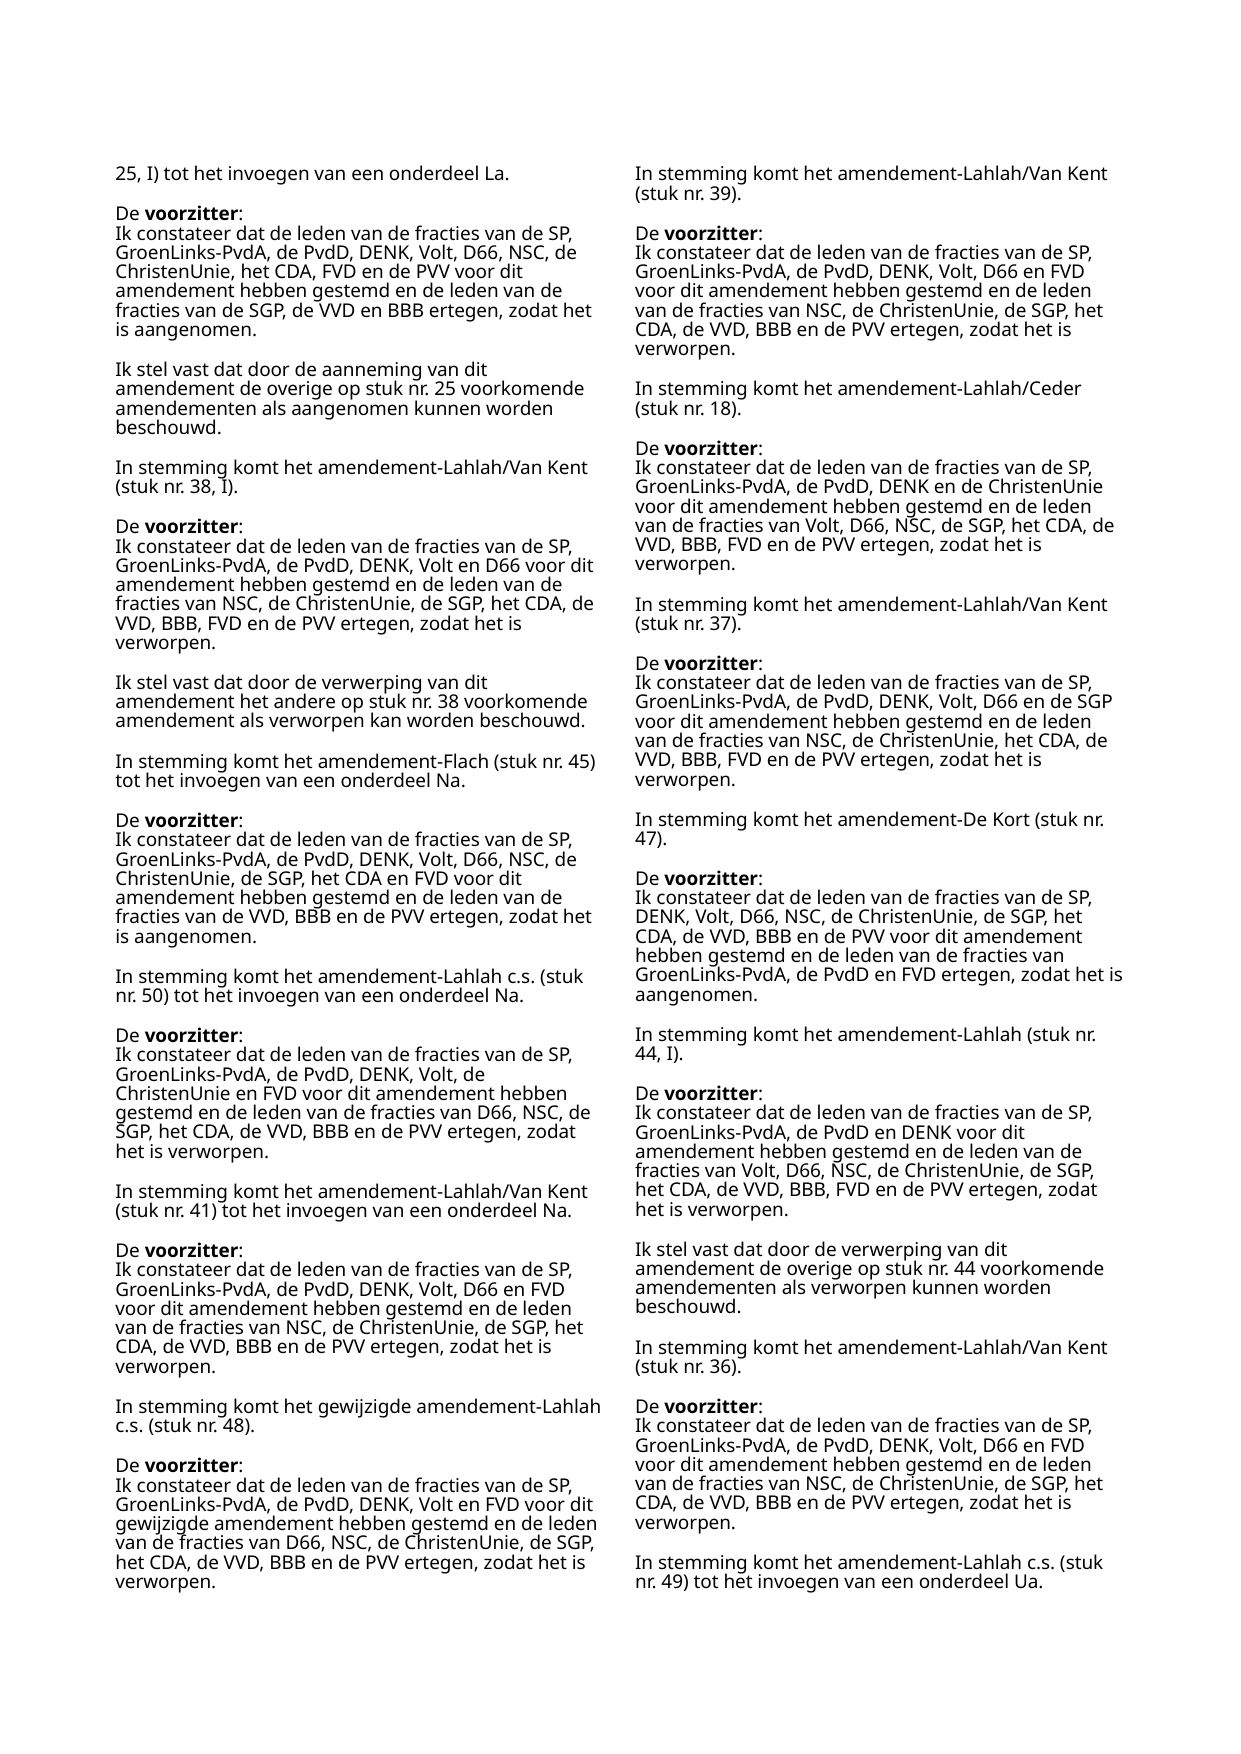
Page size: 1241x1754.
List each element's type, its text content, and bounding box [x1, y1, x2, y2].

text De voorzitter: [115, 518, 605, 538]
text Ik constateer dat de leden van de fracties van de SP, GroenLinks-PvdA, de PvdD, DENK, Volt en FVD voor dit gewijzigde amendement hebben gestemd en de leden van de fracties van D66, NSC, de ChristenUnie, de SGP, het CDA, de VVD, BBB en de PVV ertegen, zodat het is verworpen. [115, 1477, 605, 1592]
text De voorzitter: [635, 440, 1125, 459]
text De voorzitter: [115, 812, 605, 831]
text De voorzitter: [115, 1457, 605, 1477]
text Ik constateer dat de leden van de fracties van de SP, GroenLinks-PvdA, de PvdD, DENK, Volt en D66 voor dit amendement hebben gestemd en de leden van de fracties van NSC, de ChristenUnie, de SGP, het CDA, de VVD, BBB, FVD en de PVV ertegen, zodat het is verworpen. [115, 538, 605, 653]
text Ik stel vast dat door de verwerping van dit amendement het andere op stuk nr. 38 voorkomende amendement als verworpen kan worden beschouwd. [115, 674, 605, 732]
text De voorzitter: [115, 1027, 605, 1046]
text De voorzitter: [635, 1398, 1125, 1417]
text In stemming komt het amendement-Flach (stuk nr. 45) tot het invoegen van een onderdeel Na. [115, 753, 605, 791]
text De voorzitter: [635, 870, 1125, 889]
text De voorzitter: [635, 225, 1125, 244]
text Ik constateer dat de leden van de fracties van de SP, GroenLinks-PvdA, de PvdD, DENK, Volt, D66 en FVD voor dit amendement hebben gestemd en de leden van de fracties van NSC, de ChristenUnie, de SGP, het CDA, de VVD, BBB en de PVV ertegen, zodat het is verworpen. [115, 1261, 605, 1377]
text In stemming komt het amendement-Lahlah/Ceder (stuk nr. 18). [635, 380, 1125, 419]
text Ik constateer dat de leden van de fracties van de SP, GroenLinks-PvdA, de PvdD, DENK, Volt, D66, NSC, de ChristenUnie, de SGP, het CDA en FVD voor dit amendement hebben gestemd en de leden van de fracties van de VVD, BBB en de PVV ertegen, zodat het is aangenomen. [115, 831, 605, 947]
text De voorzitter: [115, 1242, 605, 1261]
text De voorzitter: [115, 205, 605, 225]
text In stemming komt het amendement-Lahlah (stuk nr. 44, I). [635, 1026, 1125, 1064]
text Ik constateer dat de leden van de fracties van de SP, DENK, Volt, D66, NSC, de ChristenUnie, de SGP, het CDA, de VVD, BBB en de PVV voor dit amendement hebben gestemd en de leden van de fracties van GroenLinks-PvdA, de PvdD en FVD ertegen, zodat het is aangenomen. [635, 889, 1125, 1005]
text Ik stel vast dat door de verwerping van dit amendement de overige op stuk nr. 44 voorkomende amendementen als verworpen kunnen worden beschouwd. [635, 1241, 1125, 1318]
text In stemming komt het amendement-De Kort (stuk nr. 47). [635, 811, 1125, 849]
text In stemming komt het amendement-Lahlah/Van Kent (stuk nr. 36). [635, 1339, 1125, 1377]
text Ik constateer dat de leden van de fracties van de SP, GroenLinks-PvdA, de PvdD, DENK, Volt, D66 en FVD voor dit amendement hebben gestemd en de leden van de fracties van NSC, de ChristenUnie, de SGP, het CDA, de VVD, BBB en de PVV ertegen, zodat het is verworpen. [635, 244, 1125, 359]
text Ik constateer dat de leden van de fracties van de SP, GroenLinks-PvdA, de PvdD, DENK, Volt, de ChristenUnie en FVD voor dit amendement hebben gestemd en de leden van de fracties van D66, NSC, de SGP, het CDA, de VVD, BBB en de PVV ertegen, zodat het is verworpen. [115, 1046, 605, 1162]
text In stemming komt het amendement-Lahlah/Van Kent (stuk nr. 39). [635, 165, 1125, 204]
text In stemming komt het amendement-Lahlah/Van Kent (stuk nr. 41) tot het invoegen van een onderdeel Na. [115, 1183, 605, 1221]
text In stemming komt het amendement-Lahlah c.s. (stuk nr. 49) tot het invoegen van een onderdeel Ua. [635, 1554, 1125, 1592]
text 25, I) tot het invoegen van een onderdeel La. [115, 165, 605, 184]
text Ik constateer dat de leden van de fracties van de SP, GroenLinks-PvdA, de PvdD, DENK, Volt, D66 en de SGP voor dit amendement hebben gestemd en de leden van de fracties van NSC, de ChristenUnie, het CDA, de VVD, BBB, FVD en de PVV ertegen, zodat het is verworpen. [635, 674, 1125, 790]
text Ik constateer dat de leden van de fracties van de SP, GroenLinks-PvdA, de PvdD, DENK, Volt, D66 en FVD voor dit amendement hebben gestemd en de leden van de fracties van NSC, de ChristenUnie, de SGP, het CDA, de VVD, BBB en de PVV ertegen, zodat het is verworpen. [635, 1417, 1125, 1533]
text In stemming komt het amendement-Lahlah/Van Kent (stuk nr. 37). [635, 596, 1125, 634]
text Ik constateer dat de leden van de fracties van de SP, GroenLinks-PvdA, de PvdD, DENK, Volt, D66, NSC, de ChristenUnie, het CDA, FVD en de PVV voor dit amendement hebben gestemd en de leden van de fracties van de SGP, de VVD en BBB ertegen, zodat het is aangenomen. [115, 225, 605, 340]
text In stemming komt het amendement-Lahlah/Van Kent (stuk nr. 38, I). [115, 459, 605, 497]
text In stemming komt het amendement-Lahlah c.s. (stuk nr. 50) tot het invoegen van een onderdeel Na. [115, 968, 605, 1006]
text Ik stel vast dat door de aanneming van dit amendement de overige op stuk nr. 25 voorkomende amendementen als aangenomen kunnen worden beschouwd. [115, 361, 605, 438]
text Ik constateer dat de leden van de fracties van de SP, GroenLinks-PvdA, de PvdD en DENK voor dit amendement hebben gestemd en de leden van de fracties van Volt, D66, NSC, de ChristenUnie, de SGP, het CDA, de VVD, BBB, FVD en de PVV ertegen, zodat het is verworpen. [635, 1104, 1125, 1220]
text De voorzitter: [635, 1085, 1125, 1104]
text Ik constateer dat de leden van de fracties van de SP, GroenLinks-PvdA, de PvdD, DENK en de ChristenUnie voor dit amendement hebben gestemd en de leden van de fracties van Volt, D66, NSC, de SGP, het CDA, de VVD, BBB, FVD en de PVV ertegen, zodat het is verworpen. [635, 459, 1125, 575]
text In stemming komt het gewijzigde amendement-Lahlah c.s. (stuk nr. 48). [115, 1398, 605, 1436]
text De voorzitter: [635, 655, 1125, 674]
